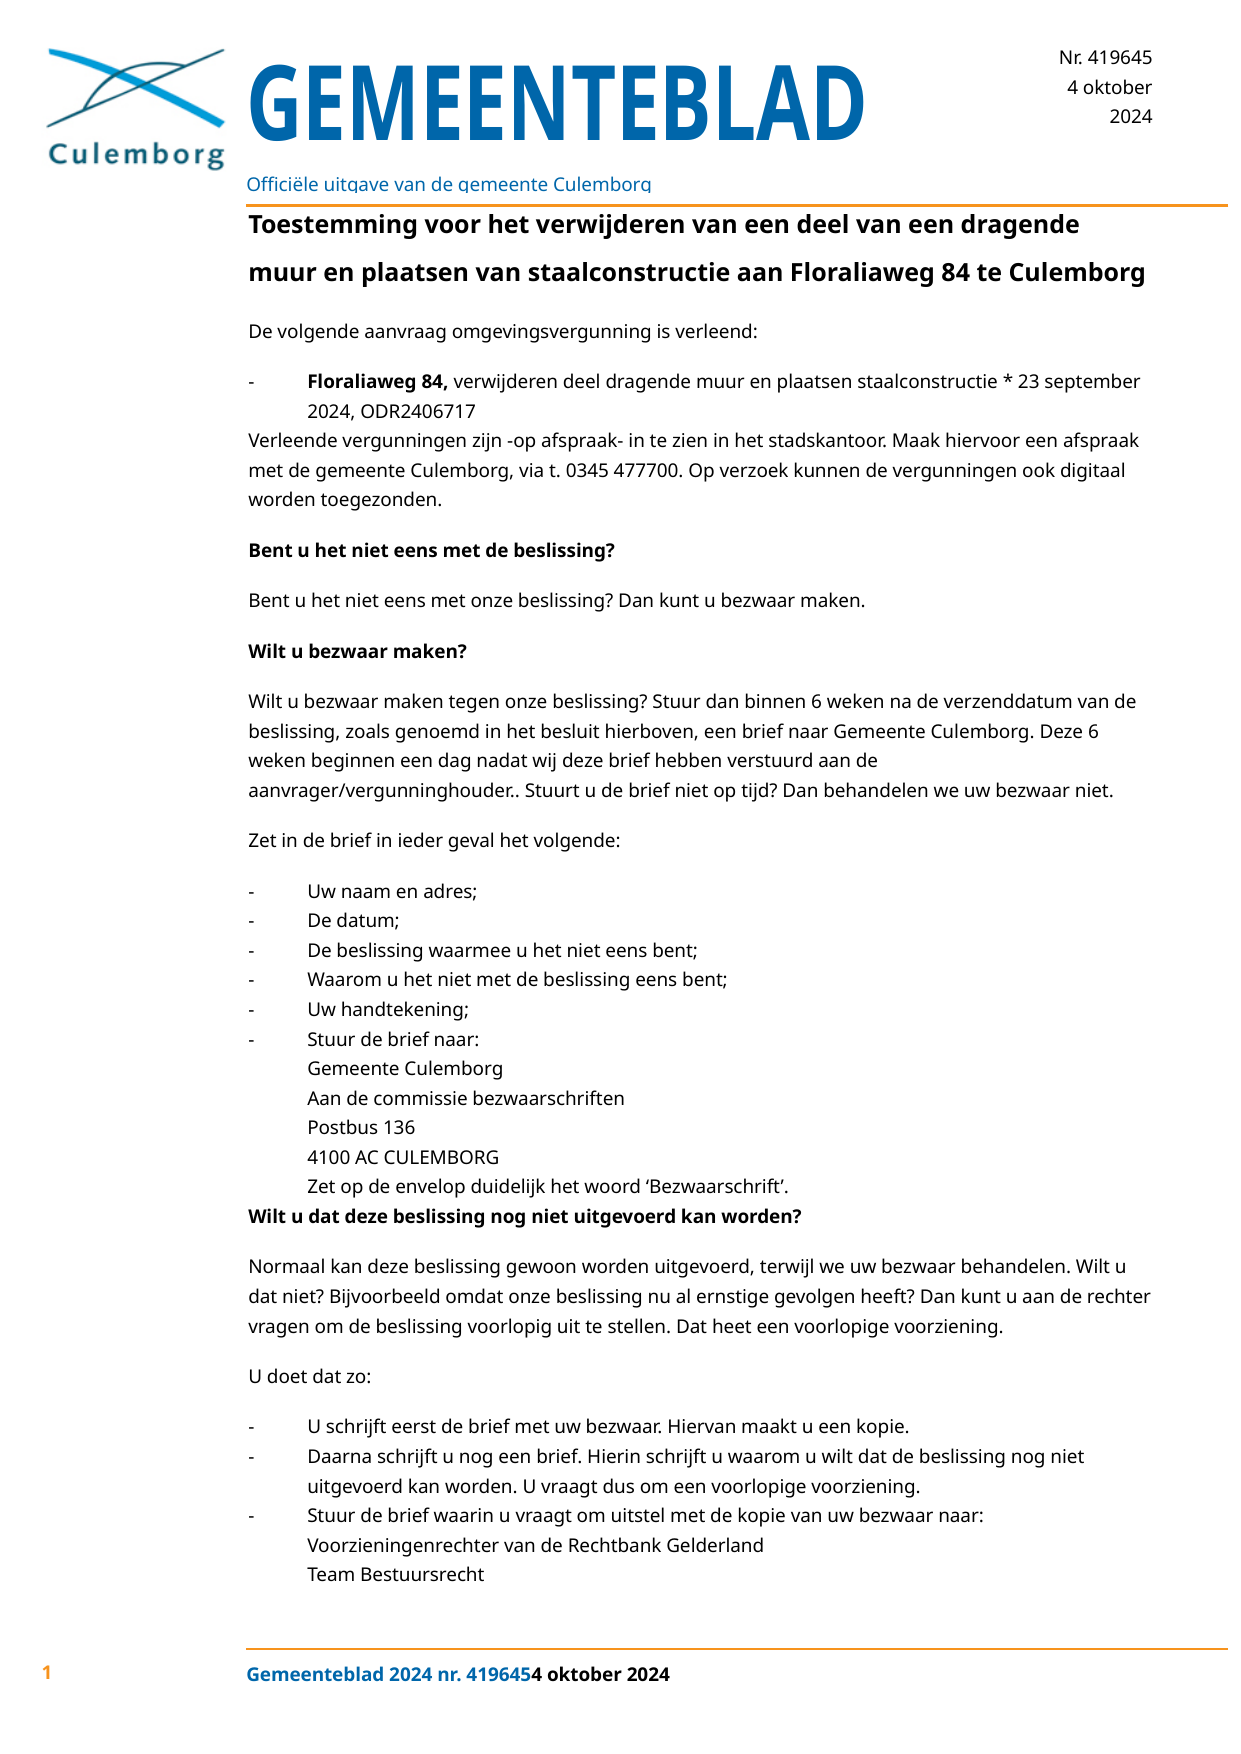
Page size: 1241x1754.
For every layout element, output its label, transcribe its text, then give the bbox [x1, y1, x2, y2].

list Aan de commissie bezwaarschriften [248, 1085, 1152, 1111]
text Wilt u bezwaar maken tegen onze beslissing? Stuur dan binnen 6 weken na de verzenddatum van de beslissing, zoals genoemd in het besluit hierboven, een brief naar Gemeente Culemborg. Deze 6 weken beginnen een dag nadat wij deze brief hebben verstuurd aan de aanvrager/vergunninghouder.. Stuurt u de brief niet op tijd? Dan behandelen we uw bezwaar niet. [248, 688, 1152, 803]
list Postbus 136 [248, 1114, 1152, 1140]
list Zet op de envelop duidelijk het woord ‘Bezwaarschrift’. [248, 1174, 1152, 1199]
list U schrijft eerst de brief met uw bezwaar. Hiervan maakt u een kopie. [248, 1414, 1152, 1439]
text Wilt u bezwaar maken? [248, 638, 1152, 664]
list 4100 AC CULEMBORG [248, 1144, 1152, 1170]
text Verleende vergunningen zijn -op afspraak- in te zien in het stadskantoor. Maak hiervoor een afspraak met de gemeente Culemborg, via t. 0345 477700. Op verzoek kunnen de vergunningen ook digitaal worden toegezonden. [248, 427, 1152, 512]
list De beslissing waarmee u het niet eens bent; [248, 937, 1152, 963]
list Waarom u het niet met de beslissing eens bent; [248, 967, 1152, 992]
list Stuur de brief waarin u vraagt om uitstel met de kopie van uw bezwaar naar: [248, 1502, 1152, 1528]
text Zet in de brief in ieder geval het volgende: [248, 827, 1152, 853]
list De datum; [248, 907, 1152, 933]
list Voorzieningenrechter van de Rechtbank Gelderland [248, 1532, 1152, 1558]
list Stuur de brief naar: [248, 1026, 1152, 1052]
list Uw handtekening; [248, 996, 1152, 1022]
picture [41, 47, 231, 172]
text Toestemming voor het verwijderen van een deel van een dragende muur en plaatsen van staalconstructie aan Floraliaweg 84 te Culemborg [248, 207, 1152, 288]
text Bent u het niet eens met de beslissing? [248, 537, 1152, 563]
text De volgende aanvraag omgevingsvergunning is verleend: [248, 318, 1152, 344]
text Normaal kan deze beslissing gewoon worden uitgevoerd, terwijl we uw bezwaar behandelen. Wilt u dat niet? Bijvoorbeeld omdat onze beslissing nu al ernstige gevolgen heeft? Dan kunt u aan de rechter vragen om de beslissing voorlopig uit te stellen. Dat heet een voorlopige voorziening. [248, 1254, 1152, 1339]
list Gemeente Culemborg [248, 1055, 1152, 1081]
text Wilt u dat deze beslissing nog niet uitgevoerd kan worden? [248, 1203, 1152, 1229]
list Floraliaweg 84, verwijderen deel dragende muur en plaatsen staalconstructie * 23 september 2024, ODR2406717 [248, 368, 1152, 424]
list Team Bestuursrecht [248, 1562, 1152, 1587]
list Daarna schrijft u nog een brief. Hierin schrijft u waarom u wilt dat de beslissing nog niet uitgevoerd kan worden. U vraagt dus om een voorlopige voorziening. [248, 1443, 1152, 1499]
text Bent u het niet eens met onze beslissing? Dan kunt u bezwaar maken. [248, 587, 1152, 613]
list Uw naam en adres; [248, 878, 1152, 904]
text U doet dat zo: [248, 1363, 1152, 1389]
